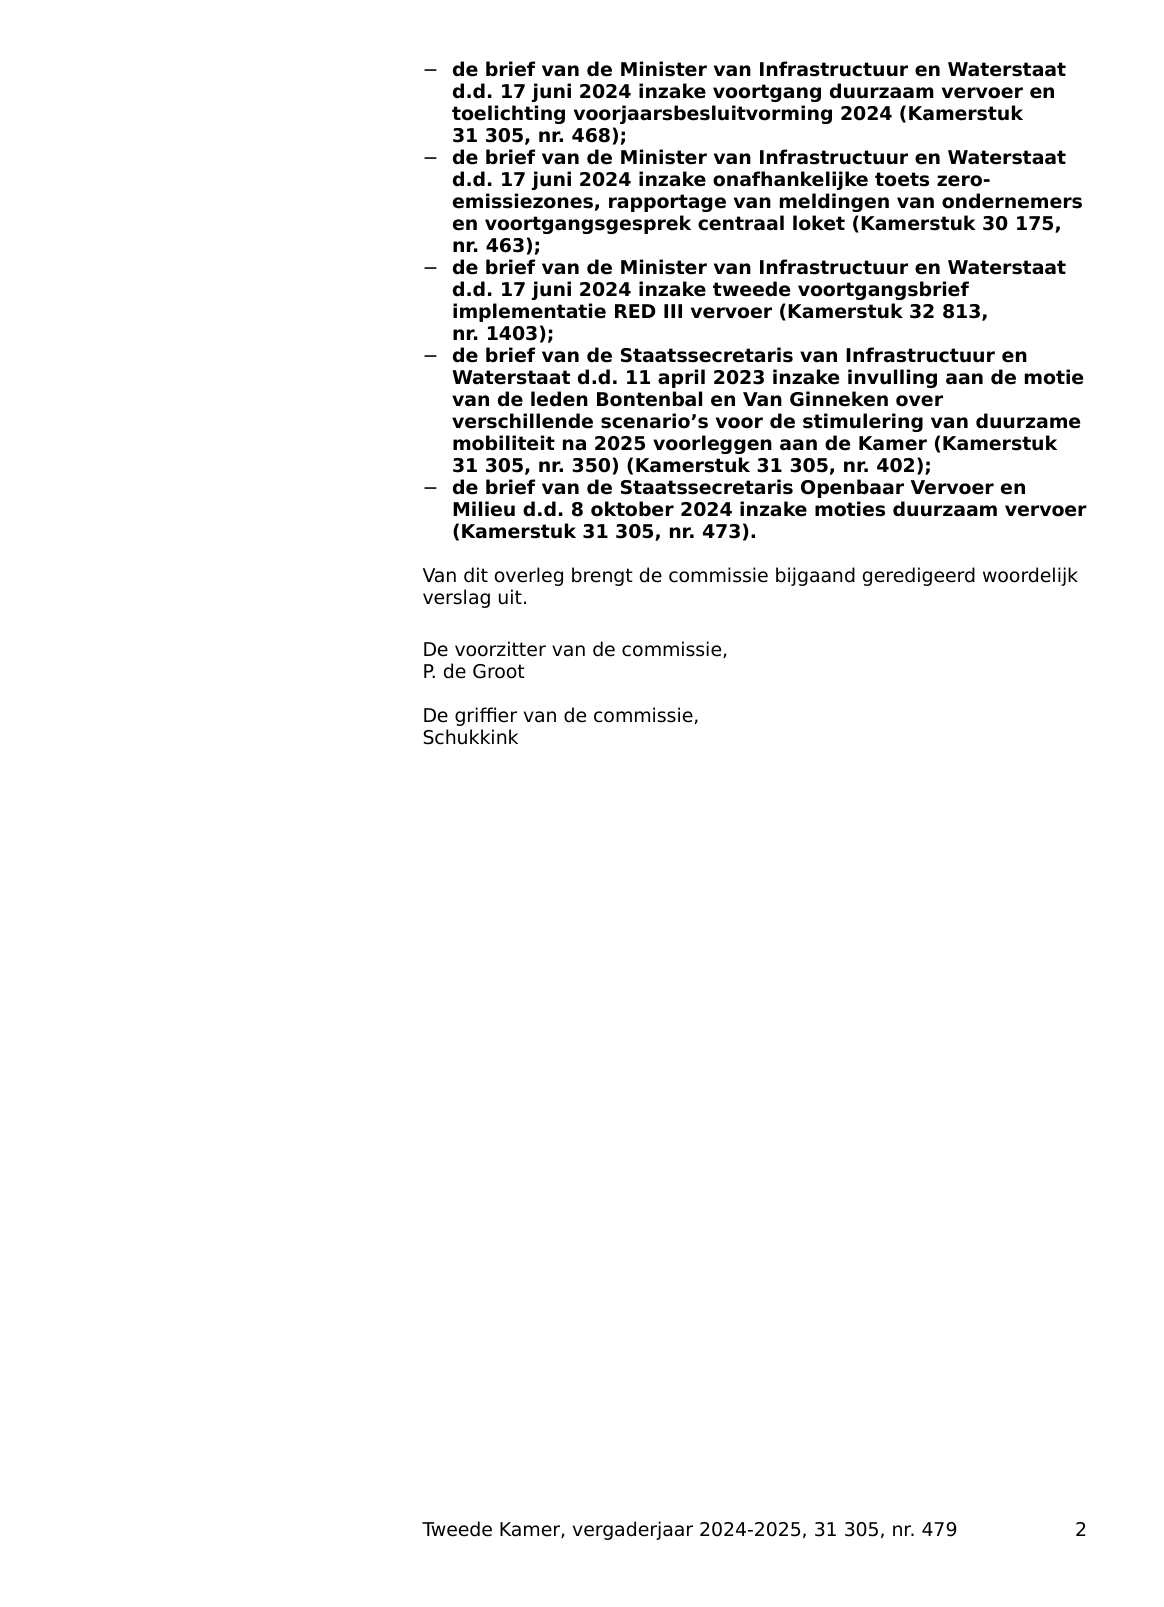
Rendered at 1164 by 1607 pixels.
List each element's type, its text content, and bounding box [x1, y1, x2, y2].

text − de brief van de Staatssecretaris van Infrastructuur en Waterstaat d.d. 11 april 2023 inzake invulling aan de motie van de leden Bontenbal en Van Ginneken over verschillende scenario’s voor de stimulering van duurzame mobiliteit na 2025 voorleggen aan de Kamer (Kamerstuk 31 305, nr. 350) (Kamerstuk 31 305, nr. 402); [422, 345, 1087, 477]
text − de brief van de Minister van Infrastructuur en Waterstaat d.d. 17 juni 2024 inzake onafhankelijke toets zero-emissiezones, rapportage van meldingen van ondernemers en voortgangsgesprek centraal loket (Kamerstuk 30 175, nr. 463); [422, 147, 1087, 257]
text De voorzitter van de commissie, P. de Groot [422, 639, 1087, 683]
text − de brief van de Minister van Infrastructuur en Waterstaat d.d. 17 juni 2024 inzake tweede voortgangsbrief implementatie RED III vervoer (Kamerstuk 32 813, nr. 1403); [422, 257, 1087, 345]
text − de brief van de Minister van Infrastructuur en Waterstaat d.d. 17 juni 2024 inzake voortgang duurzaam vervoer en toelichting voorjaarsbesluitvorming 2024 (Kamerstuk 31 305, nr. 468); [422, 59, 1087, 147]
text − de brief van de Staatssecretaris Openbaar Vervoer en Milieu d.d. 8 oktober 2024 inzake moties duurzaam vervoer (Kamerstuk 31 305, nr. 473). [422, 477, 1087, 543]
text Van dit overleg brengt de commissie bijgaand geredigeerd woordelijk verslag uit. [422, 565, 1087, 609]
text De griffier van de commissie, Schukkink [422, 705, 1087, 749]
